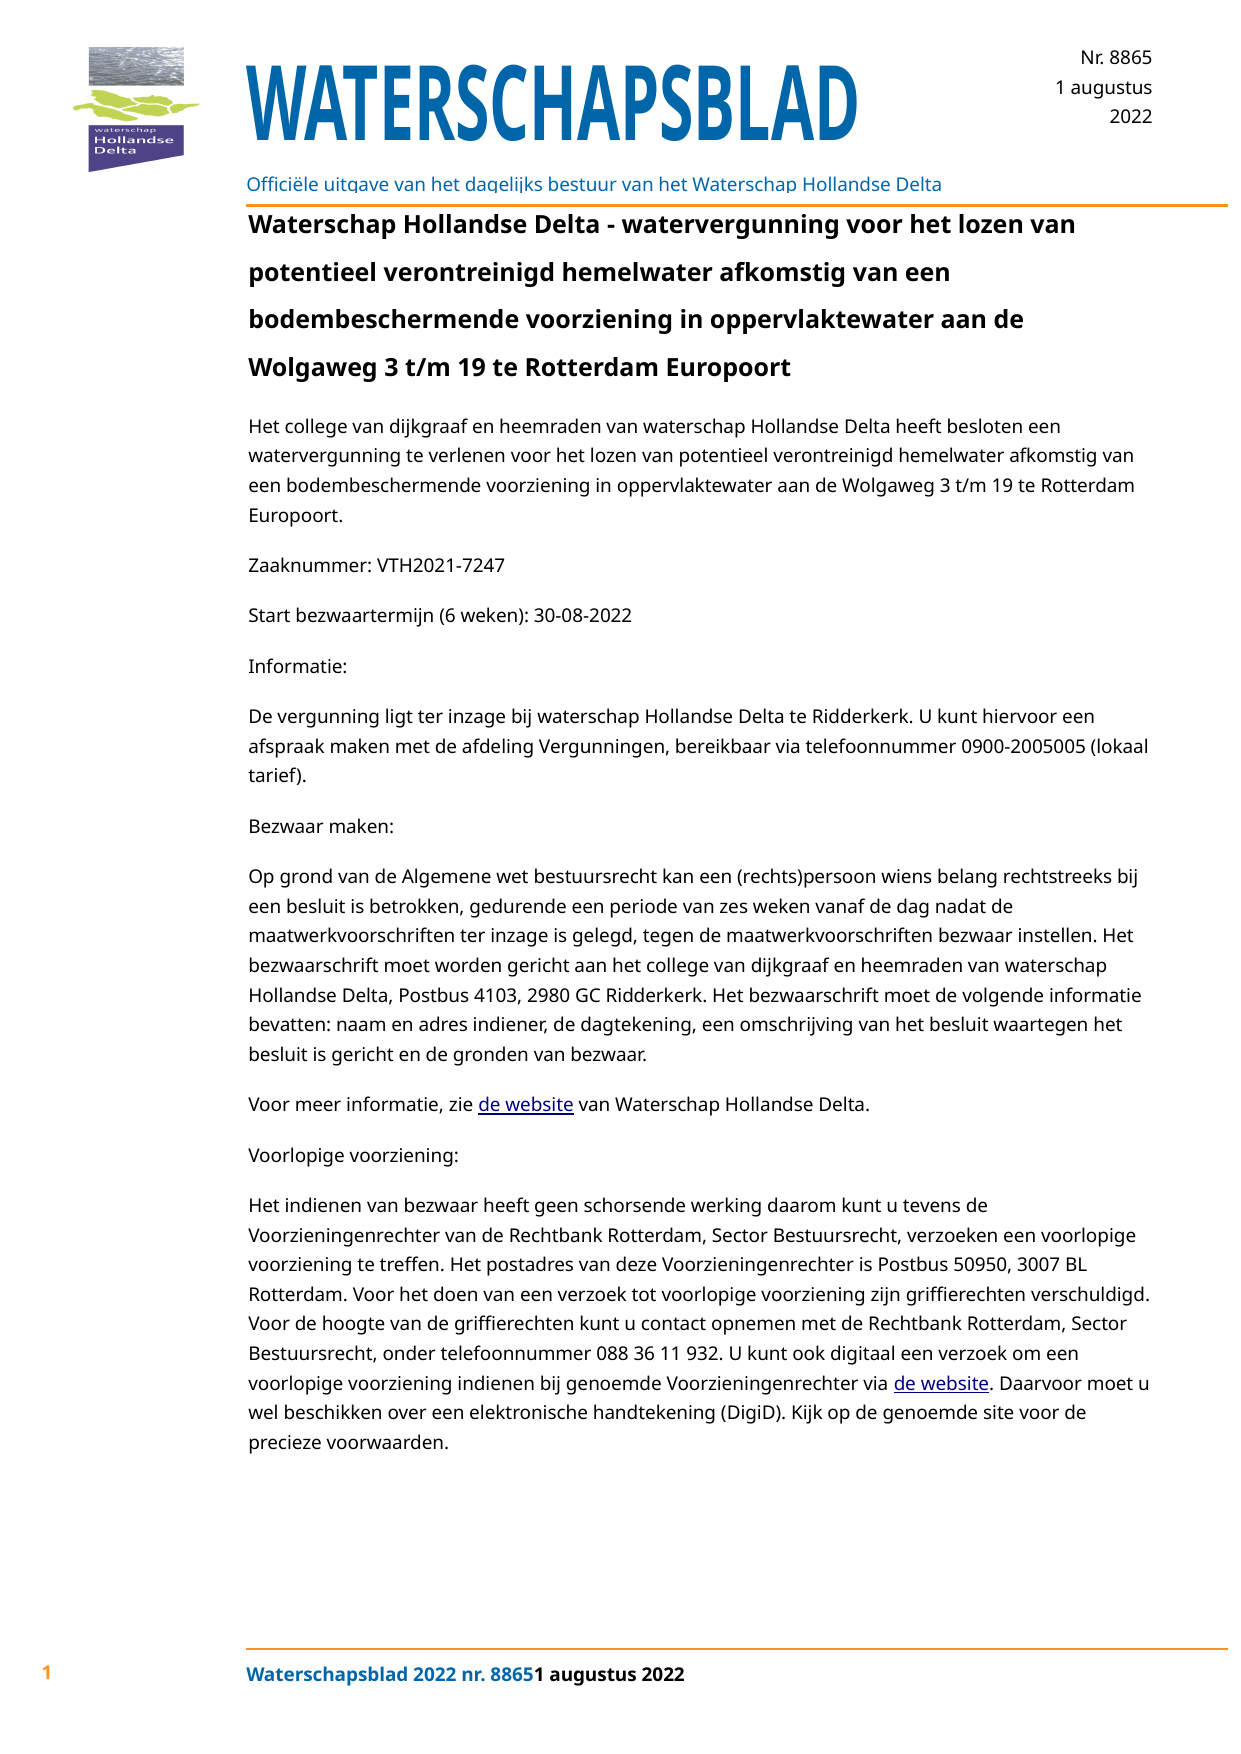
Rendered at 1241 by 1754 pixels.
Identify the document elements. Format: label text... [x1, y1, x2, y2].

text Het indienen van bezwaar heeft geen schorsende werking daarom kunt u tevens de Voorzieningenrechter van de Rechtbank Rotterdam, Sector Bestuursrecht, verzoeken een voorlopige voorziening te treffen. Het postadres van deze Voorzieningenrechter is Postbus 50950, 3007 BL Rotterdam. Voor het doen van een verzoek tot voorlopige voorziening zijn griffierechten verschuldigd. Voor de hoogte van de griffierechten kunt u contact opnemen met de Rechtbank Rotterdam, Sector Bestuursrecht, onder telefoonnummer 088 36 11 932. U kunt ook digitaal een verzoek om een voorlopige voorziening indienen bij genoemde Voorzieningenrechter via de website. Daarvoor moet u wel beschikken over een elektronische handtekening (DigiD). Kijk op de genoemde site voor de precieze voorwaarden. [248, 1192, 1152, 1455]
text Start bezwaartermijn (6 weken): 30-08-2022 [248, 603, 1152, 628]
text Voorlopige voorziening: [248, 1142, 1152, 1168]
text Zaaknummer: VTH2021-7247 [248, 552, 1152, 578]
text Informatie: [248, 653, 1152, 679]
text Bezwaar maken: [248, 813, 1152, 839]
picture [41, 47, 231, 172]
text Het college van dijkgraaf en heemraden van waterschap Hollandse Delta heeft besloten een watervergunning te verlenen voor het lozen van potentieel verontreinigd hemelwater afkomstig van een bodembeschermende voorziening in oppervlaktewater aan de Wolgaweg 3 t/m 19 te Rotterdam Europoort. [248, 413, 1152, 528]
text De vergunning ligt ter inzage bij waterschap Hollandse Delta te Ridderkerk. U kunt hiervoor een afspraak maken met de afdeling Vergunningen, bereikbaar via telefoonnummer 0900-2005005 (lokaal tarief). [248, 703, 1152, 788]
text Waterschap Hollandse Delta - watervergunning voor het lozen van potentieel verontreinigd hemelwater afkomstig van een bodembeschermende voorziening in oppervlaktewater aan de Wolgaweg 3 t/m 19 te Rotterdam Europoort [248, 207, 1152, 384]
text Op grond van de Algemene wet bestuursrecht kan een (rechts)persoon wiens belang rechtstreeks bij een besluit is betrokken, gedurende een periode van zes weken vanaf de dag nadat de maatwerkvoorschriften ter inzage is gelegd, tegen de maatwerkvoorschriften bezwaar instellen. Het bezwaarschrift moet worden gericht aan het college van dijkgraaf en heemraden van waterschap Hollandse Delta, Postbus 4103, 2980 GC Ridderkerk. Het bezwaarschrift moet de volgende informatie bevatten: naam en adres indiener, de dagtekening, een omschrijving van het besluit waartegen het besluit is gericht en de gronden van bezwaar. [248, 863, 1152, 1067]
text Voor meer informatie, zie de website van Waterschap Hollandse Delta. [248, 1091, 1152, 1117]
